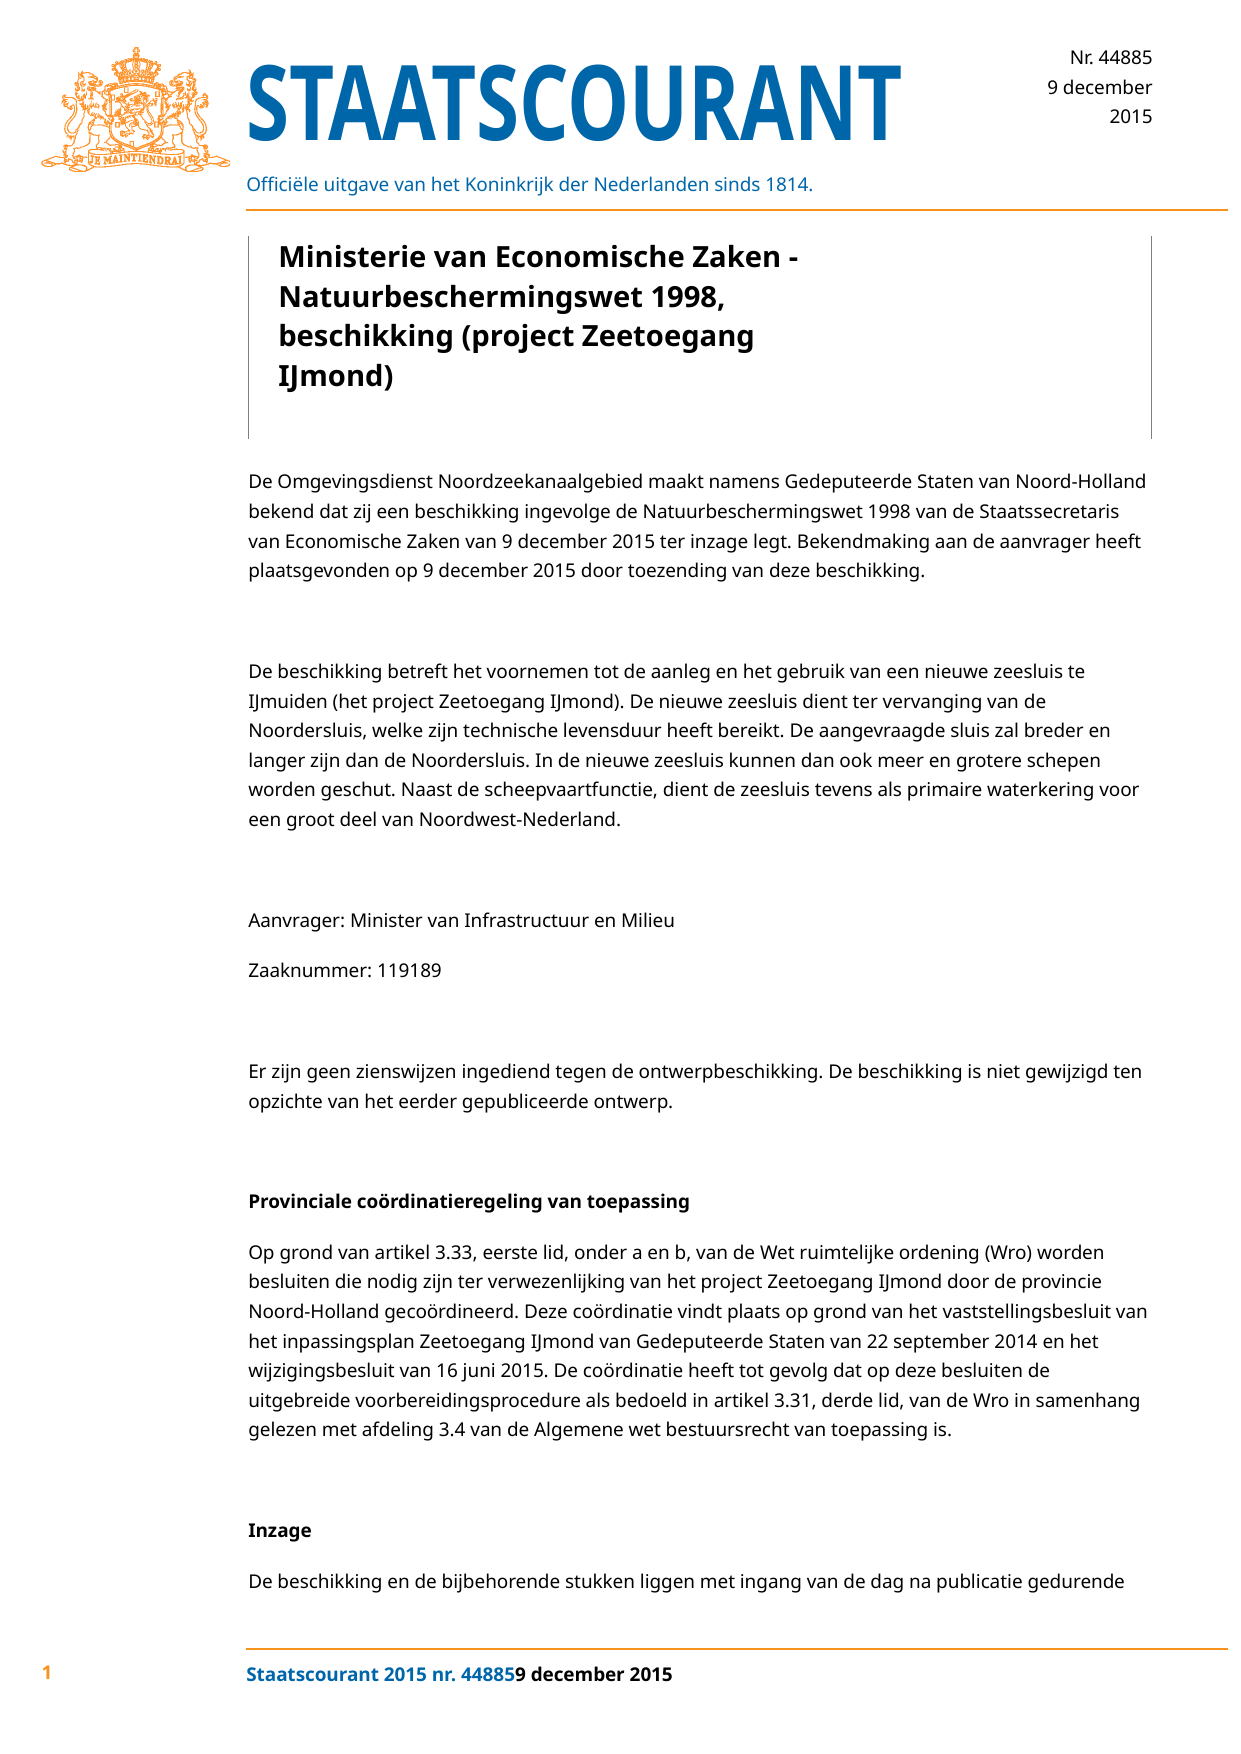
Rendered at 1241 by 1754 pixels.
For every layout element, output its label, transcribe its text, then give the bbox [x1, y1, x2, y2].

text Zaaknummer: 119189 [248, 957, 1152, 983]
text Aanvrager: Minister van Infrastructuur en Milieu [248, 907, 1152, 933]
table_header [850, 414, 1151, 439]
text De Omgevingsdienst Noordzeekanaalgebied maakt namens Gedeputeerde Staten van Noord-Holland bekend dat zij een beschikking ingevolge de Natuurbeschermingswet 1998 van de Staatssecretaris van Economische Zaken van 9 december 2015 ter inzage legt. Bekendmaking aan de aanvrager heeft plaatsgevonden op 9 december 2015 door toezending van deze beschikking. [248, 469, 1152, 583]
picture [41, 47, 231, 172]
text Er zijn geen zienswijzen ingediend tegen de ontwerpbeschikking. De beschikking is niet gewijzigd ten opzichte van het eerder gepubliceerde ontwerp. [248, 1058, 1152, 1113]
table_header [1090, 236, 1151, 413]
text De beschikking betreft het voornemen tot de aanleg en het gebruik van een nieuwe zeesluis te IJmuiden (het project Zeetoegang IJmond). De nieuwe zeesluis dient ter vervanging van de Noordersluis, welke zijn technische levensduur heeft bereikt. De aangevraagde sluis zal breder en langer zijn dan de Noordersluis. In de nieuwe zeesluis kunnen dan ook meer en grotere schepen worden geschut. Naast de scheepvaartfunctie, dient de zeesluis tevens als primaire waterkering voor een groot deel van Noordwest-Nederland. [248, 658, 1152, 832]
text Inzage [248, 1517, 1152, 1543]
text Op grond van artikel 3.33, eerste lid, onder a en b, van de Wet ruimtelijke ordening (Wro) worden besluiten die nodig zijn ter verwezenlijking van het project Zeetoegang IJmond door de provincie Noord-Holland gecoördineerd. Deze coördinatie vindt plaats op grond van het vaststellingsbesluit van het inpassingsplan Zeetoegang IJmond van Gedeputeerde Staten van 22 september 2014 en het wijzigingsbesluit van 16 juni 2015. De coördinatie heeft tot gevolg dat op deze besluiten de uitgebreide voorbereidingsprocedure als bedoeld in artikel 3.31, derde lid, van de Wro in samenhang gelezen met afdeling 3.4 van de Algemene wet bestuursrecht van toepassing is. [248, 1239, 1152, 1442]
table_header Ministerie van Economische Zaken - Natuurbeschermingswet 1998, beschikking (project Zeetoegang IJmond) [249, 236, 850, 439]
table_header [850, 236, 912, 413]
picture [912, 236, 1090, 414]
text De beschikking en de bijbehorende stukken liggen met ingang van de dag na publicatie gedurende [248, 1568, 1152, 1593]
text Provinciale coördinatieregeling van toepassing [248, 1189, 1152, 1214]
